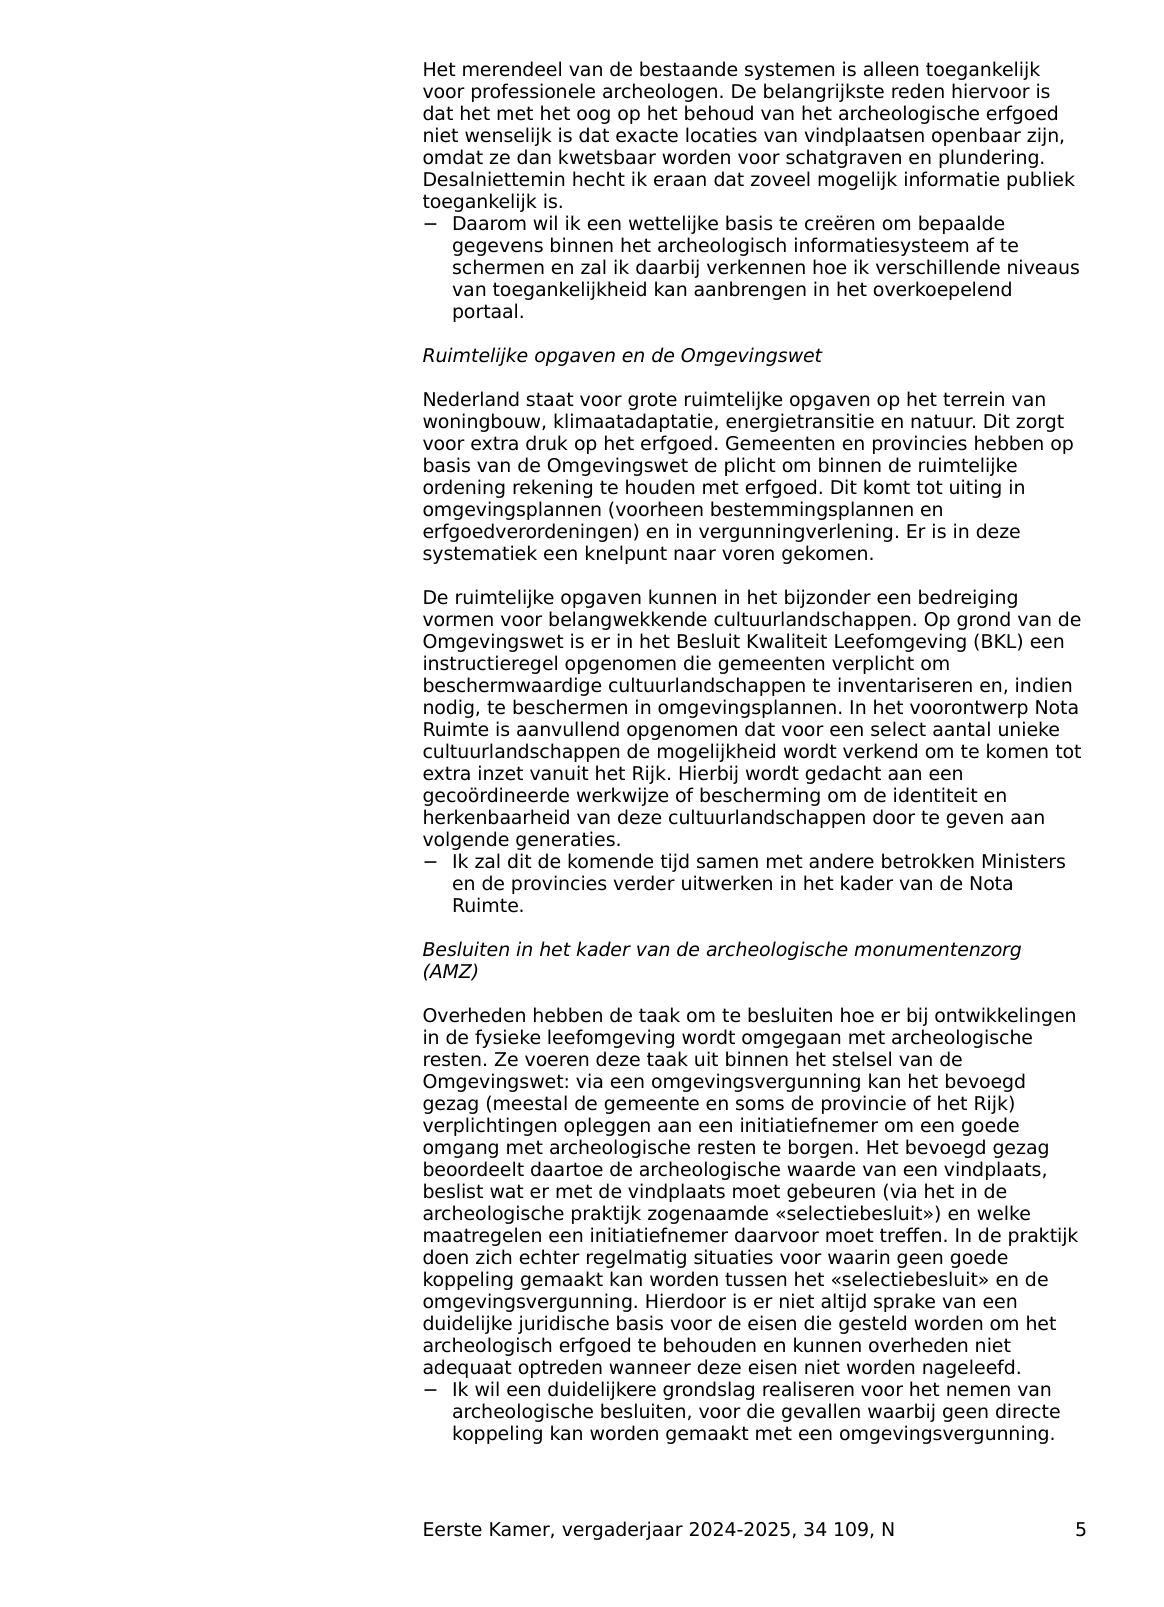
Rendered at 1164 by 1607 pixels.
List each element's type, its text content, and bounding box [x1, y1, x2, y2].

subtitle Besluiten in het kader van de archeologische monumentenzorg (AMZ) [422, 939, 1087, 983]
text − Daarom wil ik een wettelijke basis te creëren om bepaalde gegevens binnen het archeologisch informatiesysteem af te schermen en zal ik daarbij verkennen hoe ik verschillende niveaus van toegankelijkheid kan aanbrengen in het overkoepelend portaal. [422, 213, 1087, 323]
text De ruimtelijke opgaven kunnen in het bijzonder een bedreiging vormen voor belangwekkende cultuurlandschappen. Op grond van de Omgevingswet is er in het Besluit Kwaliteit Leefomgeving (BKL) een instructieregel opgenomen die gemeenten verplicht om beschermwaardige cultuurlandschappen te inventariseren en, indien nodig, te beschermen in omgevingsplannen. In het voorontwerp Nota Ruimte is aanvullend opgenomen dat voor een select aantal unieke cultuurlandschappen de mogelijkheid wordt verkend om te komen tot extra inzet vanuit het Rijk. Hierbij wordt gedacht aan een gecoördineerde werkwijze of bescherming om de identiteit en herkenbaarheid van deze cultuurlandschappen door te geven aan volgende generaties. [422, 587, 1087, 851]
text Overheden hebben de taak om te besluiten hoe er bij ontwikkelingen in de fysieke leefomgeving wordt omgegaan met archeologische resten. Ze voeren deze taak uit binnen het stelsel van de Omgevingswet: via een omgevingsvergunning kan het bevoegd gezag (meestal de gemeente en soms de provincie of het Rijk) verplichtingen opleggen aan een initiatiefnemer om een goede omgang met archeologische resten te borgen. Het bevoegd gezag beoordeelt daartoe de archeologische waarde van een vindplaats, beslist wat er met de vindplaats moet gebeuren (via het in de archeologische praktijk zogenaamde «selectiebesluit») en welke maatregelen een initiatiefnemer daarvoor moet treffen. In de praktijk doen zich echter regelmatig situaties voor waarin geen goede koppeling gemaakt kan worden tussen het «selectiebesluit» en de omgevingsvergunning. Hierdoor is er niet altijd sprake van een duidelijke juridische basis voor de eisen die gesteld worden om het archeologisch erfgoed te behouden en kunnen overheden niet adequaat optreden wanneer deze eisen niet worden nageleefd. [422, 1005, 1087, 1379]
text Het merendeel van de bestaande systemen is alleen toegankelijk voor professionele archeologen. De belangrijkste reden hiervoor is dat het met het oog op het behoud van het archeologische erfgoed niet wenselijk is dat exacte locaties van vindplaatsen openbaar zijn, omdat ze dan kwetsbaar worden voor schatgraven en plundering. Desalniettemin hecht ik eraan dat zoveel mogelijk informatie publiek toegankelijk is. [422, 59, 1087, 213]
text − Ik wil een duidelijkere grondslag realiseren voor het nemen van archeologische besluiten, voor die gevallen waarbij geen directe koppeling kan worden gemaakt met een omgevingsvergunning. [422, 1379, 1087, 1445]
text − Ik zal dit de komende tijd samen met andere betrokken Ministers en de provincies verder uitwerken in het kader van de Nota Ruimte. [422, 851, 1087, 917]
subtitle Ruimtelijke opgaven en de Omgevingswet [422, 345, 1087, 367]
text Nederland staat voor grote ruimtelijke opgaven op het terrein van woningbouw, klimaatadaptatie, energietransitie en natuur. Dit zorgt voor extra druk op het erfgoed. Gemeenten en provincies hebben op basis van de Omgevingswet de plicht om binnen de ruimtelijke ordening rekening te houden met erfgoed. Dit komt tot uiting in omgevingsplannen (voorheen bestemmingsplannen en erfgoedverordeningen) en in vergunningverlening. Er is in deze systematiek een knelpunt naar voren gekomen. [422, 389, 1087, 565]
